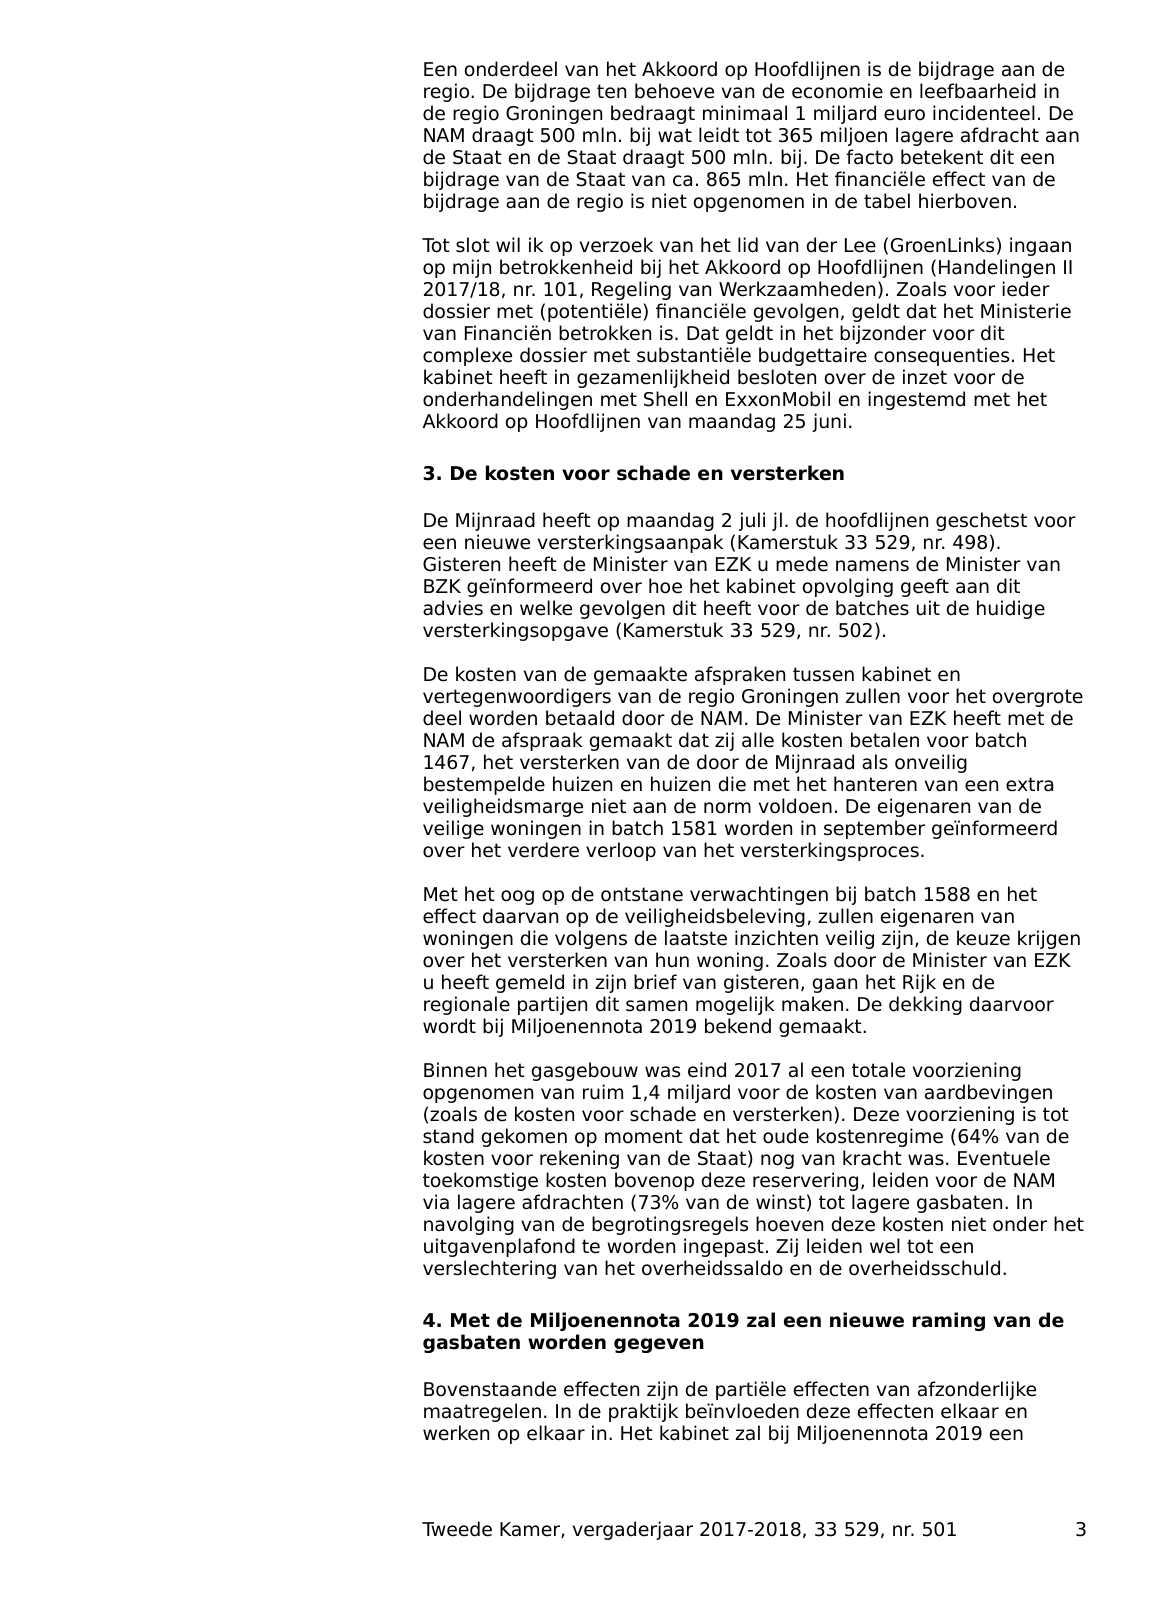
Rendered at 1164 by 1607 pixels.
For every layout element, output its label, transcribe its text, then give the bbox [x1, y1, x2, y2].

subtitle 3. De kosten voor schade en versterken [422, 463, 1087, 485]
text Een onderdeel van het Akkoord op Hoofdlijnen is de bijdrage aan de regio. De bijdrage ten behoeve van de economie en leefbaarheid in de regio Groningen bedraagt minimaal 1 miljard euro incidenteel. De NAM draagt 500 mln. bij wat leidt tot 365 miljoen lagere afdracht aan de Staat en de Staat draagt 500 mln. bij. De facto betekent dit een bijdrage van de Staat van ca. 865 mln. Het financiële effect van de bijdrage aan de regio is niet opgenomen in de tabel hierboven. [422, 59, 1087, 213]
text Met het oog op de ontstane verwachtingen bij batch 1588 en het effect daarvan op de veiligheidsbeleving, zullen eigenaren van woningen die volgens de laatste inzichten veilig zijn, de keuze krijgen over het versterken van hun woning. Zoals door de Minister van EZK u heeft gemeld in zijn brief van gisteren, gaan het Rijk en de regionale partijen dit samen mogelijk maken. De dekking daarvoor wordt bij Miljoenennota 2019 bekend gemaakt. [422, 884, 1087, 1038]
text Tot slot wil ik op verzoek van het lid van der Lee (GroenLinks) ingaan op mijn betrokkenheid bij het Akkoord op Hoofdlijnen (Handelingen II 2017/18, nr. 101, Regeling van Werkzaamheden). Zoals voor ieder dossier met (potentiële) financiële gevolgen, geldt dat het Ministerie van Financiën betrokken is. Dat geldt in het bijzonder voor dit complexe dossier met substantiële budgettaire consequenties. Het kabinet heeft in gezamenlijkheid besloten over de inzet voor de onderhandelingen met Shell en ExxonMobil en ingestemd met het Akkoord op Hoofdlijnen van maandag 25 juni. [422, 235, 1087, 433]
text Bovenstaande effecten zijn de partiële effecten van afzonderlijke maatregelen. In de praktijk beïnvloeden deze effecten elkaar en werken op elkaar in. Het kabinet zal bij Miljoenennota 2019 een [422, 1379, 1087, 1445]
text Binnen het gasgebouw was eind 2017 al een totale voorziening opgenomen van ruim 1,4 miljard voor de kosten van aardbevingen (zoals de kosten voor schade en versterken). Deze voorziening is tot stand gekomen op moment dat het oude kostenregime (64% van de kosten voor rekening van de Staat) nog van kracht was. Eventuele toekomstige kosten bovenop deze reservering, leiden voor de NAM via lagere afdrachten (73% van de winst) tot lagere gasbaten. In navolging van de begrotingsregels hoeven deze kosten niet onder het uitgavenplafond te worden ingepast. Zij leiden wel tot een verslechtering van het overheidssaldo en de overheidsschuld. [422, 1060, 1087, 1280]
text De Mijnraad heeft op maandag 2 juli jl. de hoofdlijnen geschetst voor een nieuwe versterkingsaanpak (Kamerstuk 33 529, nr. 498). Gisteren heeft de Minister van EZK u mede namens de Minister van BZK geïnformeerd over hoe het kabinet opvolging geeft aan dit advies en welke gevolgen dit heeft voor de batches uit de huidige versterkingsopgave (Kamerstuk 33 529, nr. 502). [422, 510, 1087, 642]
text De kosten van de gemaakte afspraken tussen kabinet en vertegenwoordigers van de regio Groningen zullen voor het overgrote deel worden betaald door de NAM. De Minister van EZK heeft met de NAM de afspraak gemaakt dat zij alle kosten betalen voor batch 1467, het versterken van de door de Mijnraad als onveilig bestempelde huizen en huizen die met het hanteren van een extra veiligheidsmarge niet aan de norm voldoen. De eigenaren van de veilige woningen in batch 1581 worden in september geïnformeerd over het verdere verloop van het versterkingsproces. [422, 664, 1087, 862]
subtitle 4. Met de Miljoenennota 2019 zal een nieuwe raming van de gasbaten worden gegeven [422, 1310, 1087, 1354]
